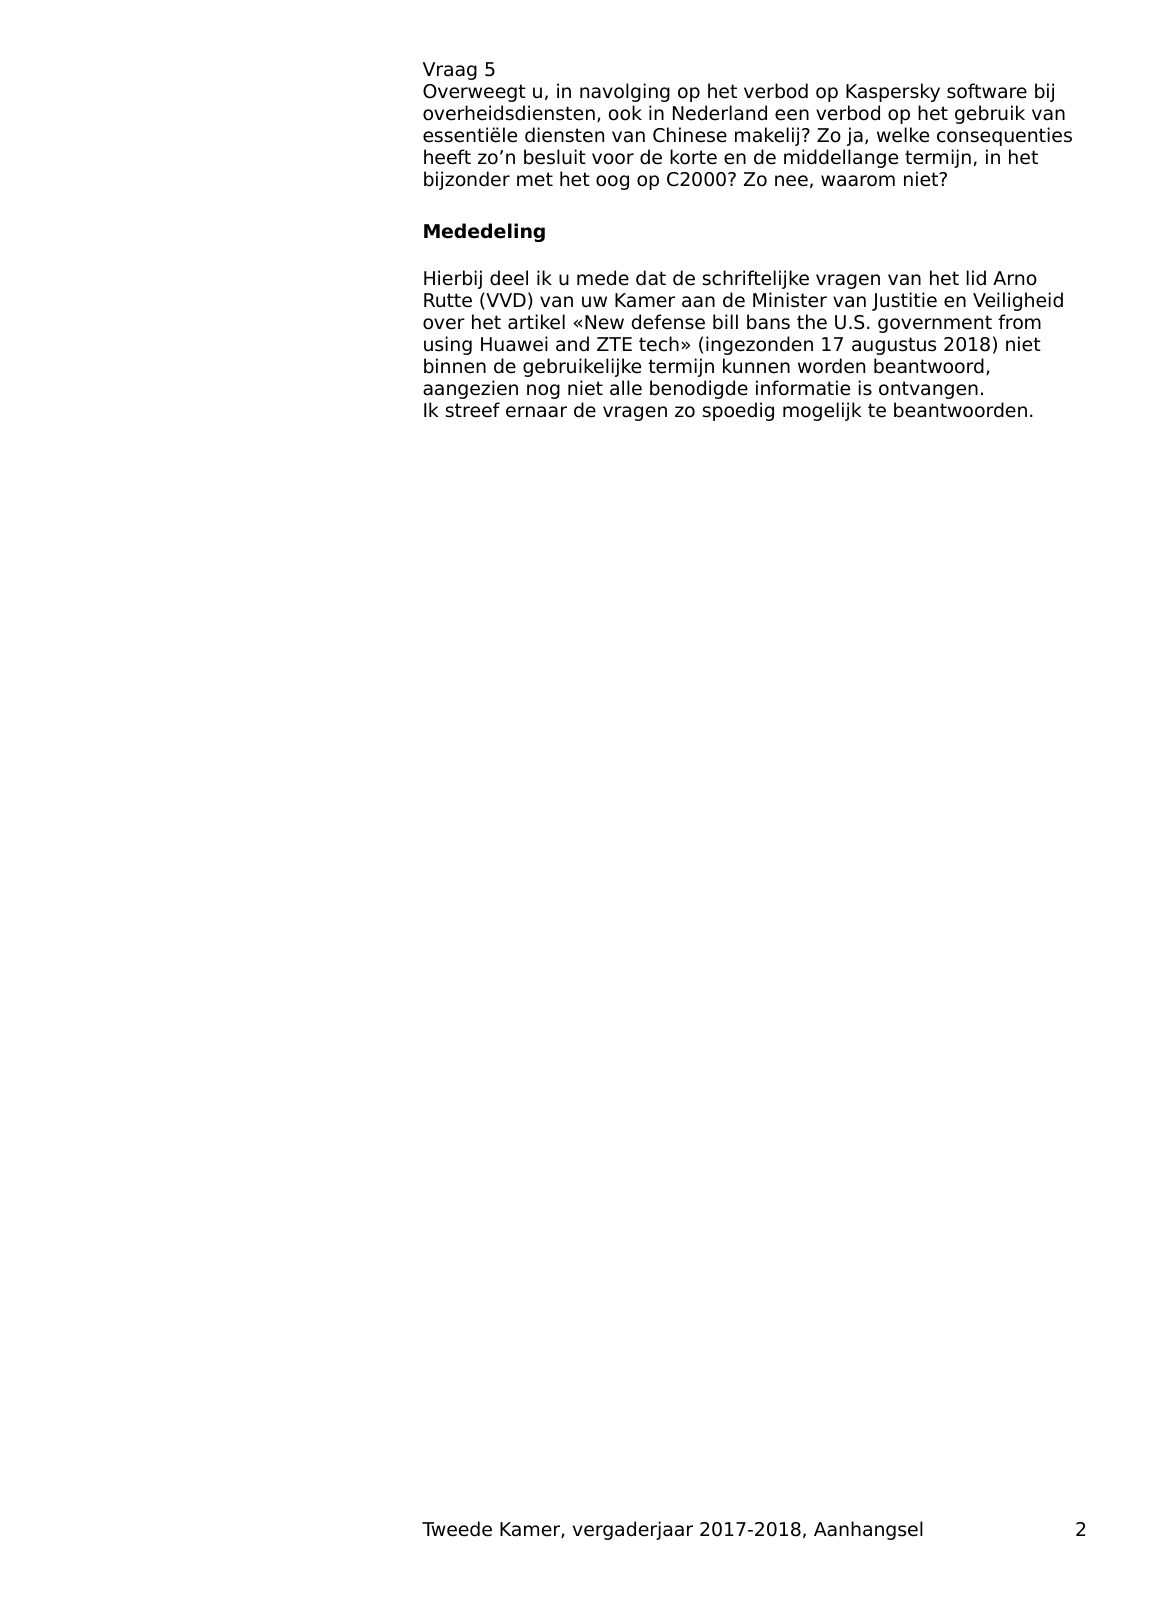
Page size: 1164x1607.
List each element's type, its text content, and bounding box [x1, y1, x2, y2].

text Vraag 5 [422, 59, 1087, 81]
text Overweegt u, in navolging op het verbod op Kaspersky software bij overheidsdiensten, ook in Nederland een verbod op het gebruik van essentiële diensten van Chinese makelij? Zo ja, welke consequenties heeft zo’n besluit voor de korte en de middellange termijn, in het bijzonder met het oog op C2000? Zo nee, waarom niet? [422, 81, 1087, 191]
text Hierbij deel ik u mede dat de schriftelijke vragen van het lid Arno Rutte (VVD) van uw Kamer aan de Minister van Justitie en Veiligheid over het artikel «New defense bill bans the U.S. government from using Huawei and ZTE tech» (ingezonden 17 augustus 2018) niet binnen de gebruikelijke termijn kunnen worden beantwoord, aangezien nog niet alle benodigde informatie is ontvangen. [422, 268, 1087, 400]
subtitle Mededeling [422, 221, 1087, 243]
text Ik streef ernaar de vragen zo spoedig mogelijk te beantwoorden. [422, 400, 1087, 422]
